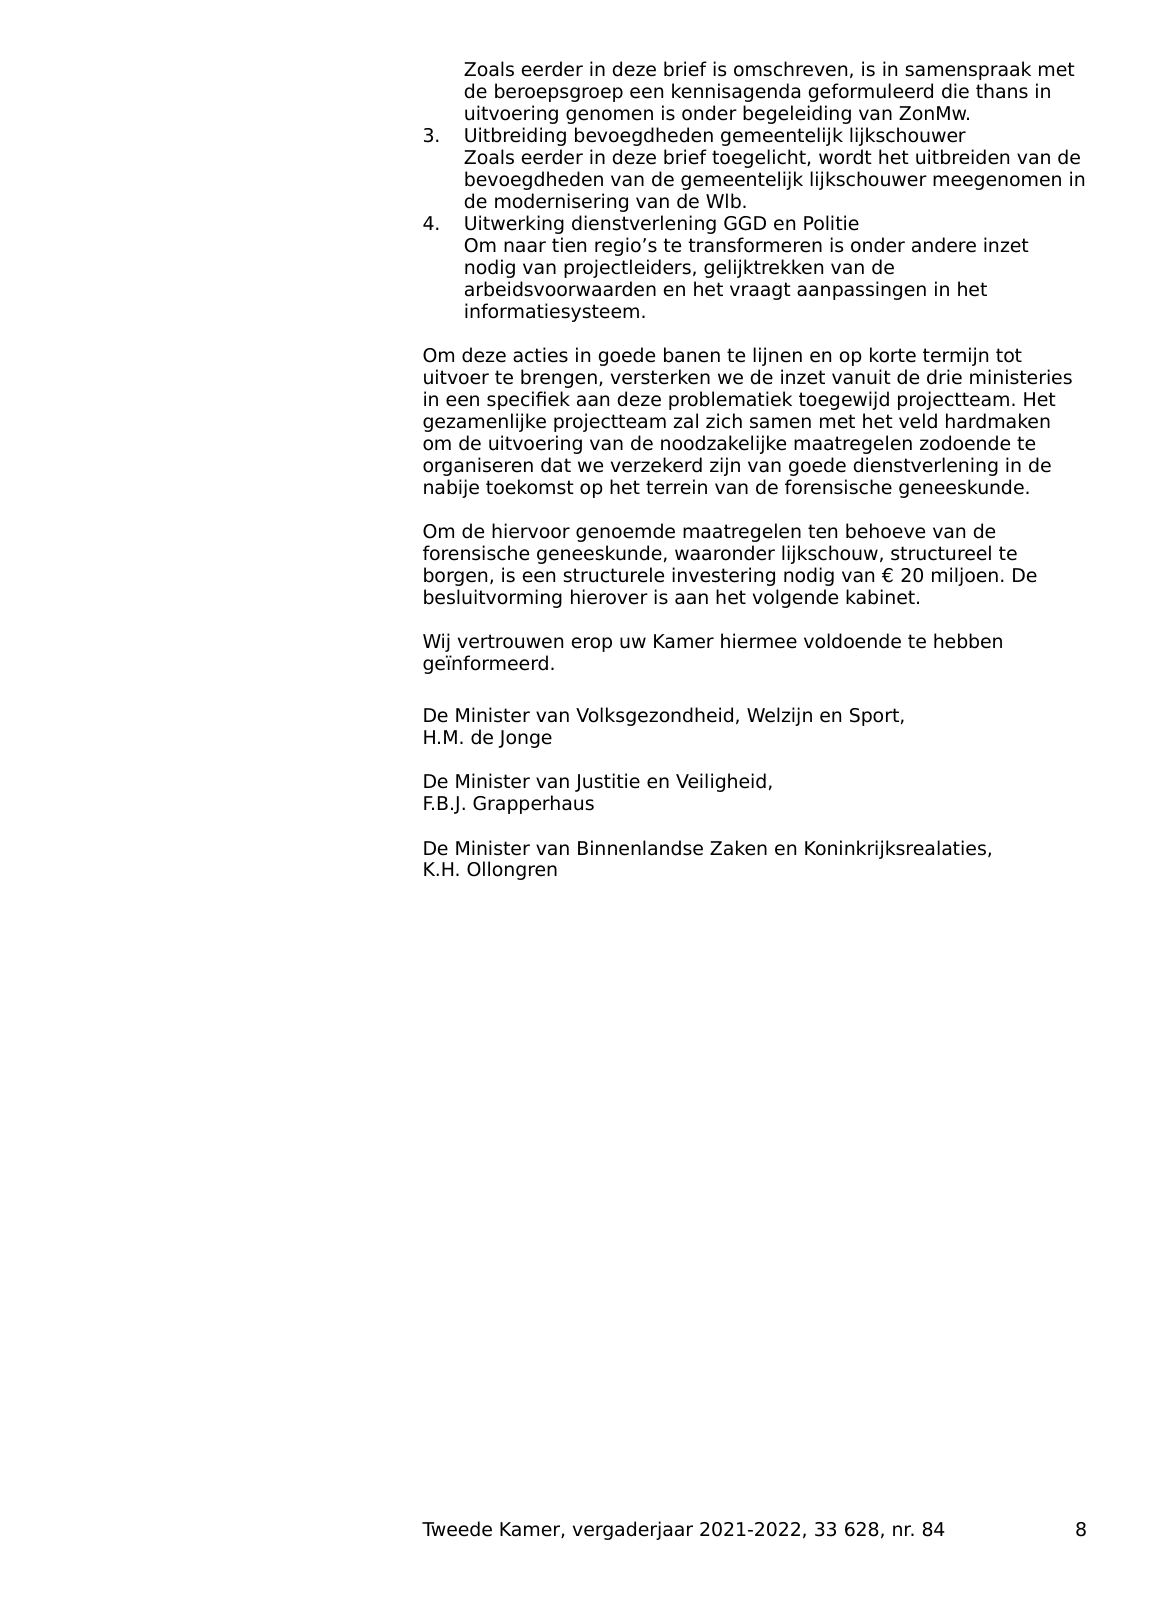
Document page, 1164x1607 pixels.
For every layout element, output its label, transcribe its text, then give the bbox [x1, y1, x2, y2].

text Zoals eerder in deze brief is omschreven, is in samenspraak met de beroepsgroep een kennisagenda geformuleerd die thans in uitvoering genomen is onder begeleiding van ZonMw. [464, 59, 1087, 125]
text Zoals eerder in deze brief toegelicht, wordt het uitbreiden van de bevoegdheden van de gemeentelijk lijkschouwer meegenomen in de modernisering van de Wlb. [464, 147, 1087, 213]
text Wij vertrouwen erop uw Kamer hiermee voldoende te hebben geïnformeerd. [422, 631, 1087, 675]
text De Minister van Justitie en Veiligheid, F.B.J. Grapperhaus [422, 771, 1087, 815]
text De Minister van Volksgezondheid, Welzijn en Sport, H.M. de Jonge [422, 705, 1087, 749]
text Om deze acties in goede banen te lijnen en op korte termijn tot uitvoer te brengen, versterken we de inzet vanuit de drie ministeries in een specifiek aan deze problematiek toegewijd projectteam. Het gezamenlijke projectteam zal zich samen met het veld hardmaken om de uitvoering van de noodzakelijke maatregelen zodoende te organiseren dat we verzekerd zijn van goede dienstverlening in de nabije toekomst op het terrein van de forensische geneeskunde. [422, 345, 1087, 499]
text Om de hiervoor genoemde maatregelen ten behoeve van de forensische geneeskunde, waaronder lijkschouw, structureel te borgen, is een structurele investering nodig van € 20 miljoen. De besluitvorming hierover is aan het volgende kabinet. [422, 521, 1087, 609]
text Om naar tien regio’s te transformeren is onder andere inzet nodig van projectleiders, gelijktrekken van de arbeidsvoorwaarden en het vraagt aanpassingen in het informatiesysteem. [464, 235, 1087, 323]
text 4. Uitwerking dienstverlening GGD en Politie [422, 213, 1087, 235]
text 3. Uitbreiding bevoegdheden gemeentelijk lijkschouwer [422, 125, 1087, 147]
text De Minister van Binnenlandse Zaken en Koninkrijksrealaties, K.H. Ollongren [422, 837, 1087, 881]
